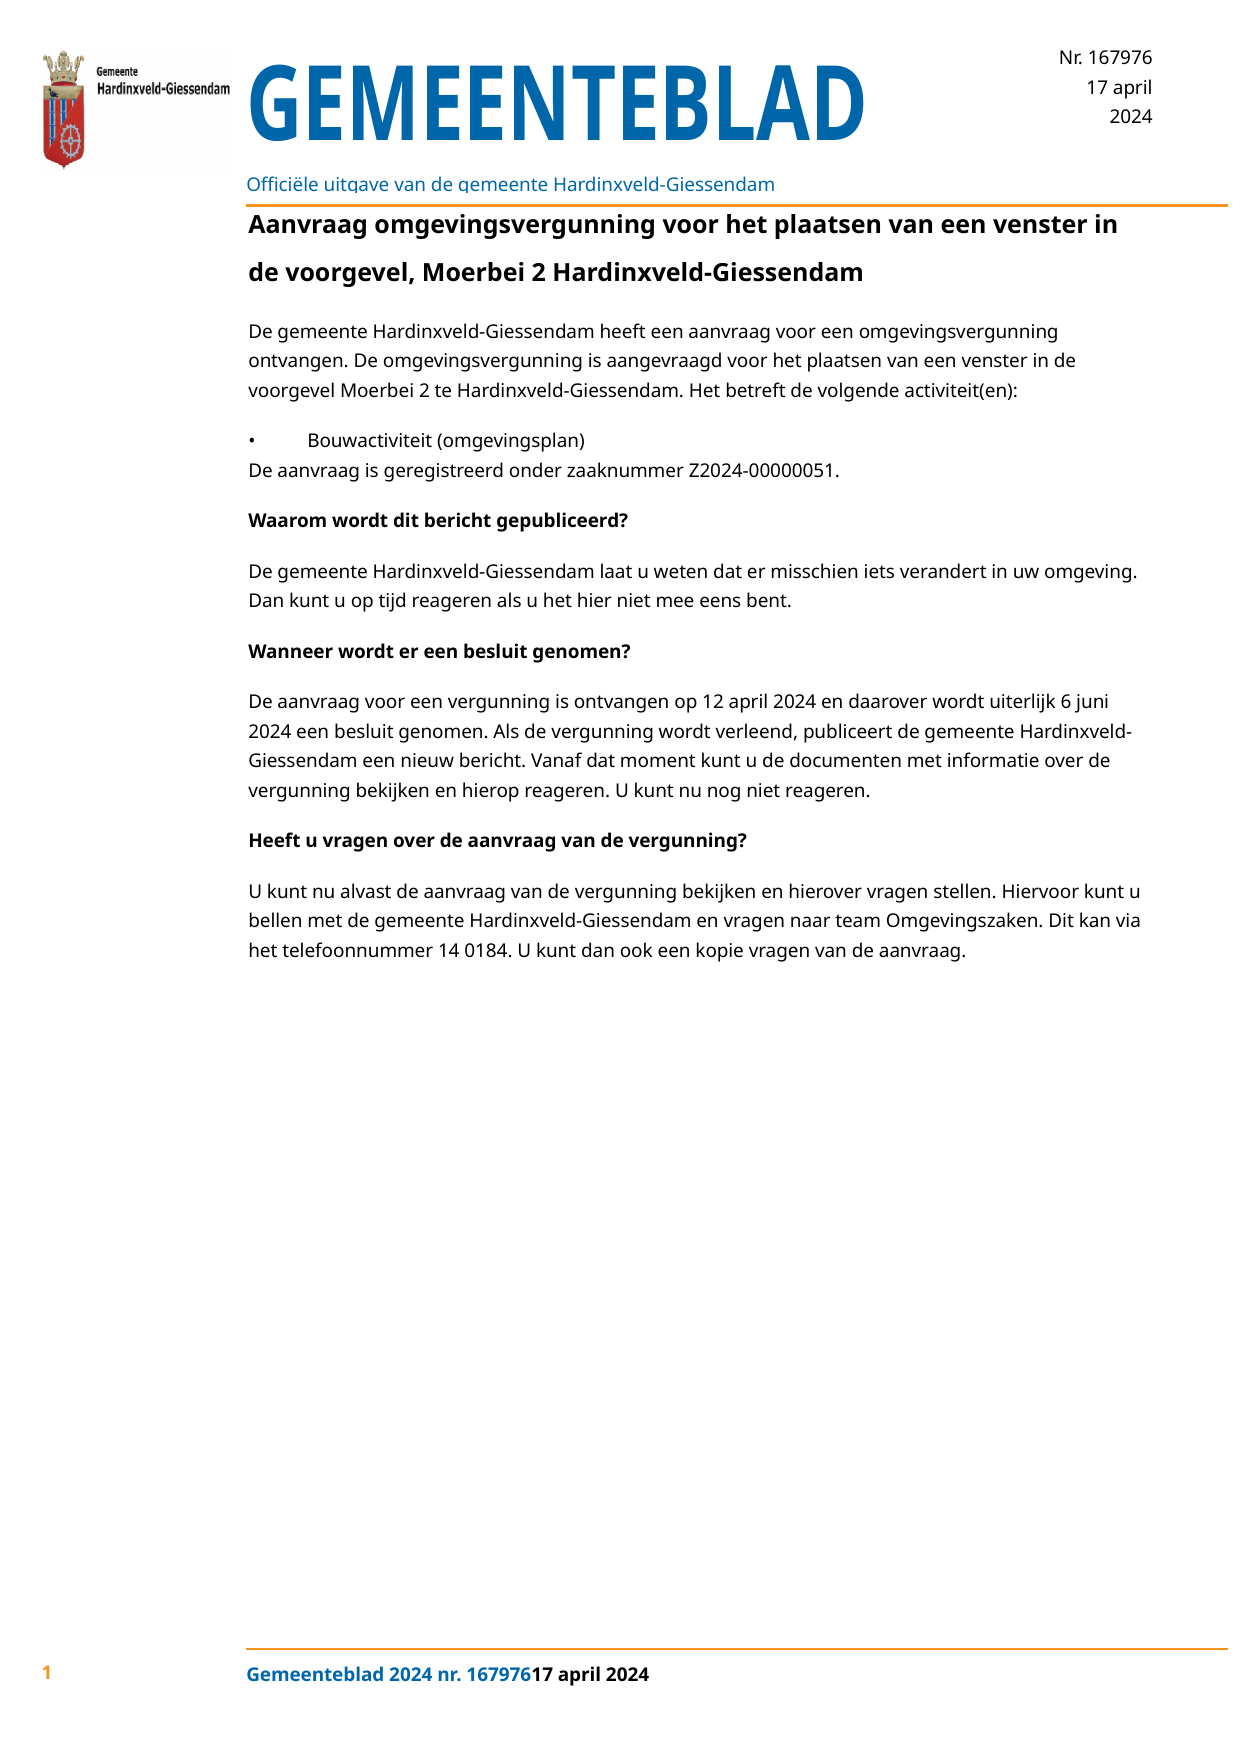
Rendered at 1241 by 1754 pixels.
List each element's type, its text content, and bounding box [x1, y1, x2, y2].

picture [41, 47, 231, 172]
list Bouwactiviteit (omgevingsplan) [248, 427, 1152, 453]
text U kunt nu alvast de aanvraag van de vergunning bekijken en hierover vragen stellen. Hiervoor kunt u bellen met de gemeente Hardinxveld-Giessendam en vragen naar team Omgevingszaken. Dit kan via het telefoonnummer 14 0184. U kunt dan ook een kopie vragen van de aanvraag. [248, 878, 1152, 963]
text De aanvraag is geregistreerd onder zaaknummer Z2024-00000051. [248, 457, 1152, 483]
text Heeft u vragen over de aanvraag van de vergunning? [248, 827, 1152, 853]
text De gemeente Hardinxveld-Giessendam heeft een aanvraag voor een omgevingsvergunning ontvangen. De omgevingsvergunning is aangevraagd voor het plaatsen van een venster in de voorgevel Moerbei 2 te Hardinxveld-Giessendam. Het betreft de volgende activiteit(en): [248, 318, 1152, 403]
text Waarom wordt dit bericht gepubliceerd? [248, 507, 1152, 533]
text Aanvraag omgevingsvergunning voor het plaatsen van een venster in de voorgevel, Moerbei 2 Hardinxveld-Giessendam [248, 207, 1152, 288]
text De gemeente Hardinxveld-Giessendam laat u weten dat er misschien iets verandert in uw omgeving. Dan kunt u op tijd reageren als u het hier niet mee eens bent. [248, 558, 1152, 613]
text De aanvraag voor een vergunning is ontvangen op 12 april 2024 en daarover wordt uiterlijk 6 juni 2024 een besluit genomen. Als de vergunning wordt verleend, publiceert de gemeente Hardinxveld-Giessendam een nieuw bericht. Vanaf dat moment kunt u de documenten met informatie over de vergunning bekijken en hierop reageren. U kunt nu nog niet reageren. [248, 688, 1152, 803]
text Wanneer wordt er een besluit genomen? [248, 638, 1152, 664]
